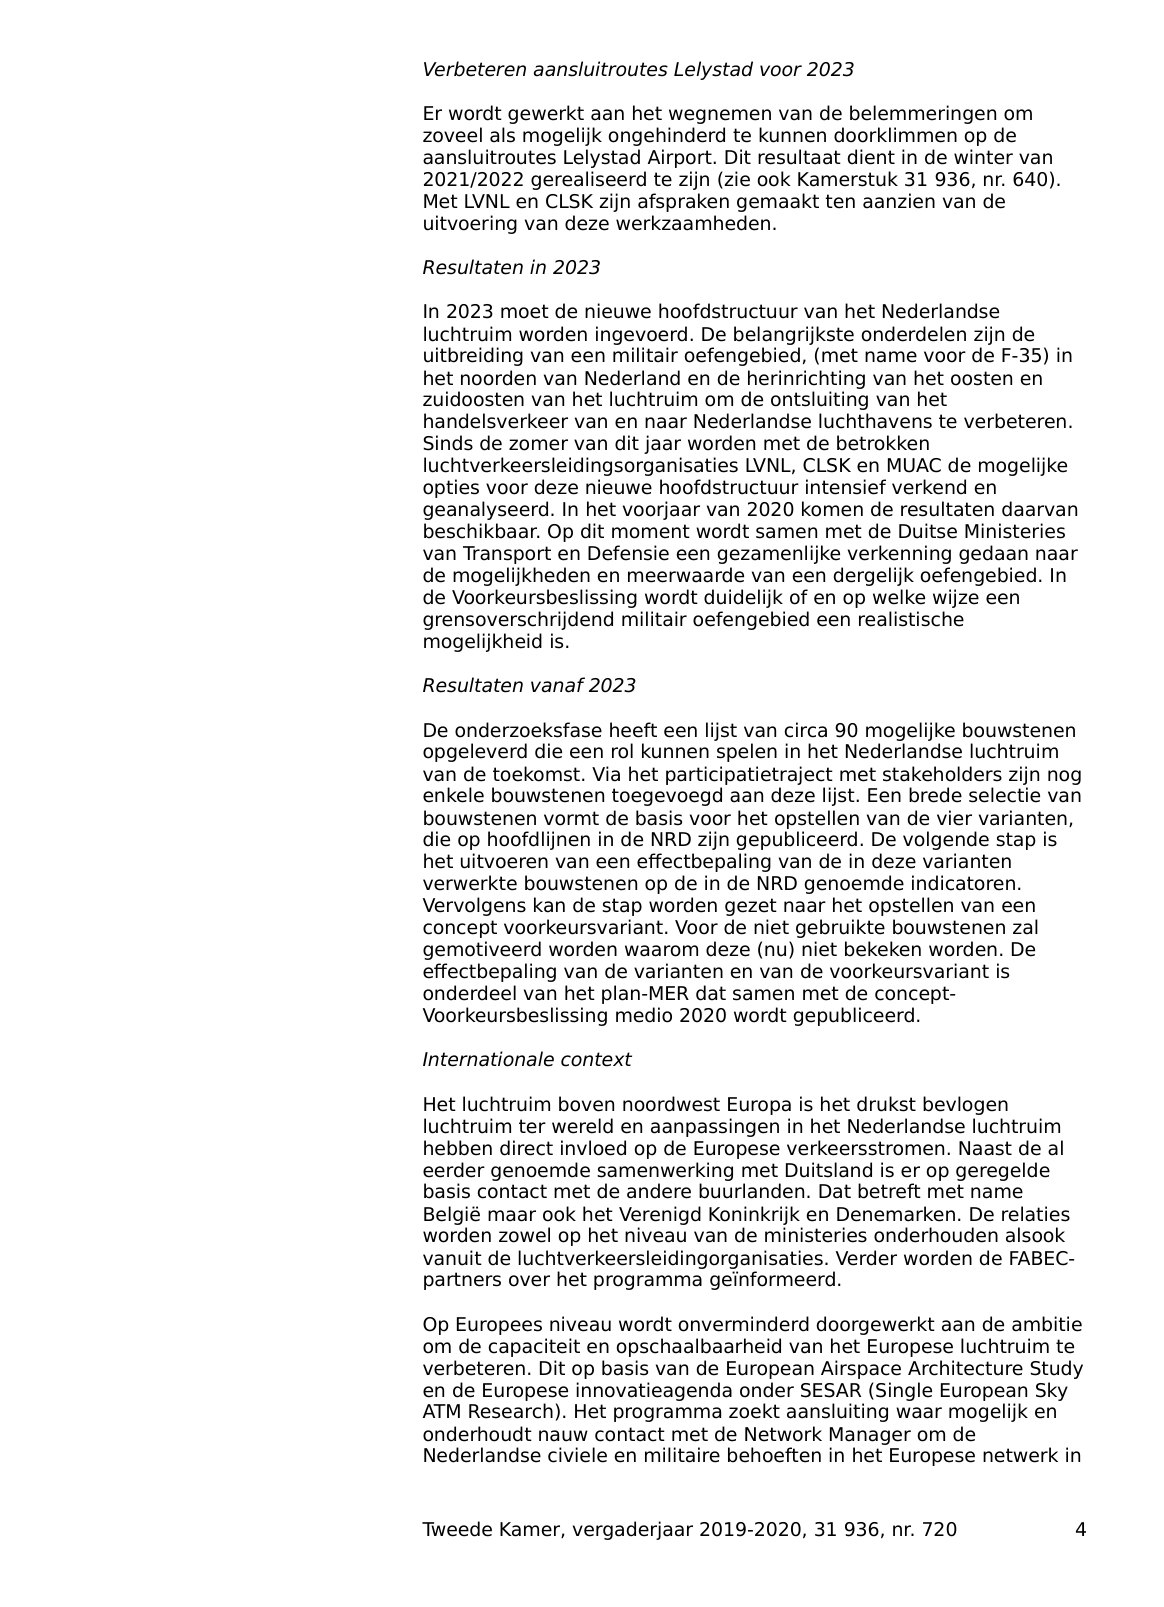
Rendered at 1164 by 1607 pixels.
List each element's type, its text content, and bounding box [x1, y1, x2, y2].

subtitle Resultaten in 2023 [422, 257, 1087, 279]
text De onderzoeksfase heeft een lijst van circa 90 mogelijke bouwstenen opgeleverd die een rol kunnen spelen in het Nederlandse luchtruim van de toekomst. Via het participatietraject met stakeholders zijn nog enkele bouwstenen toegevoegd aan deze lijst. Een brede selectie van bouwstenen vormt de basis voor het opstellen van de vier varianten, die op hoofdlijnen in de NRD zijn gepubliceerd. De volgende stap is het uitvoeren van een effectbepaling van de in deze varianten verwerkte bouwstenen op de in de NRD genoemde indicatoren. Vervolgens kan de stap worden gezet naar het opstellen van een concept voorkeursvariant. Voor de niet gebruikte bouwstenen zal gemotiveerd worden waarom deze (nu) niet bekeken worden. De effectbepaling van de varianten en van de voorkeursvariant is onderdeel van het plan-MER dat samen met de concept-Voorkeursbeslissing medio 2020 wordt gepubliceerd. [422, 719, 1087, 1027]
text In 2023 moet de nieuwe hoofdstructuur van het Nederlandse luchtruim worden ingevoerd. De belangrijkste onderdelen zijn de uitbreiding van een militair oefengebied, (met name voor de F-35) in het noorden van Nederland en de herinrichting van het oosten en zuidoosten van het luchtruim om de ontsluiting van het handelsverkeer van en naar Nederlandse luchthavens te verbeteren. Sinds de zomer van dit jaar worden met de betrokken luchtverkeersleidingsorganisaties LVNL, CLSK en MUAC de mogelijke opties voor deze nieuwe hoofdstructuur intensief verkend en geanalyseerd. In het voorjaar van 2020 komen de resultaten daarvan beschikbaar. Op dit moment wordt samen met de Duitse Ministeries van Transport en Defensie een gezamenlijke verkenning gedaan naar de mogelijkheden en meerwaarde van een dergelijk oefengebied. In de Voorkeursbeslissing wordt duidelijk of en op welke wijze een grensoverschrijdend militair oefengebied een realistische mogelijkheid is. [422, 301, 1087, 653]
subtitle Internationale context [422, 1049, 1087, 1071]
text Het luchtruim boven noordwest Europa is het drukst bevlogen luchtruim ter wereld en aanpassingen in het Nederlandse luchtruim hebben direct invloed op de Europese verkeersstromen. Naast de al eerder genoemde samenwerking met Duitsland is er op geregelde basis contact met de andere buurlanden. Dat betreft met name België maar ook het Verenigd Koninkrijk en Denemarken. De relaties worden zowel op het niveau van de ministeries onderhouden alsook vanuit de luchtverkeersleidingorganisaties. Verder worden de FABEC-partners over het programma geïnformeerd. [422, 1093, 1087, 1291]
text Er wordt gewerkt aan het wegnemen van de belemmeringen om zoveel als mogelijk ongehinderd te kunnen doorklimmen op de aansluitroutes Lelystad Airport. Dit resultaat dient in de winter van 2021/2022 gerealiseerd te zijn (zie ook Kamerstuk 31 936, nr. 640). Met LVNL en CLSK zijn afspraken gemaakt ten aanzien van de uitvoering van deze werkzaamheden. [422, 103, 1087, 235]
subtitle Resultaten vanaf 2023 [422, 675, 1087, 697]
subtitle Verbeteren aansluitroutes Lelystad voor 2023 [422, 59, 1087, 81]
text Op Europees niveau wordt onverminderd doorgewerkt aan de ambitie om de capaciteit en opschaalbaarheid van het Europese luchtruim te verbeteren. Dit op basis van de European Airspace Architecture Study en de Europese innovatieagenda onder SESAR (Single European Sky ATM Research). Het programma zoekt aansluiting waar mogelijk en onderhoudt nauw contact met de Network Manager om de Nederlandse civiele en militaire behoeften in het Europese netwerk in [422, 1313, 1087, 1467]
